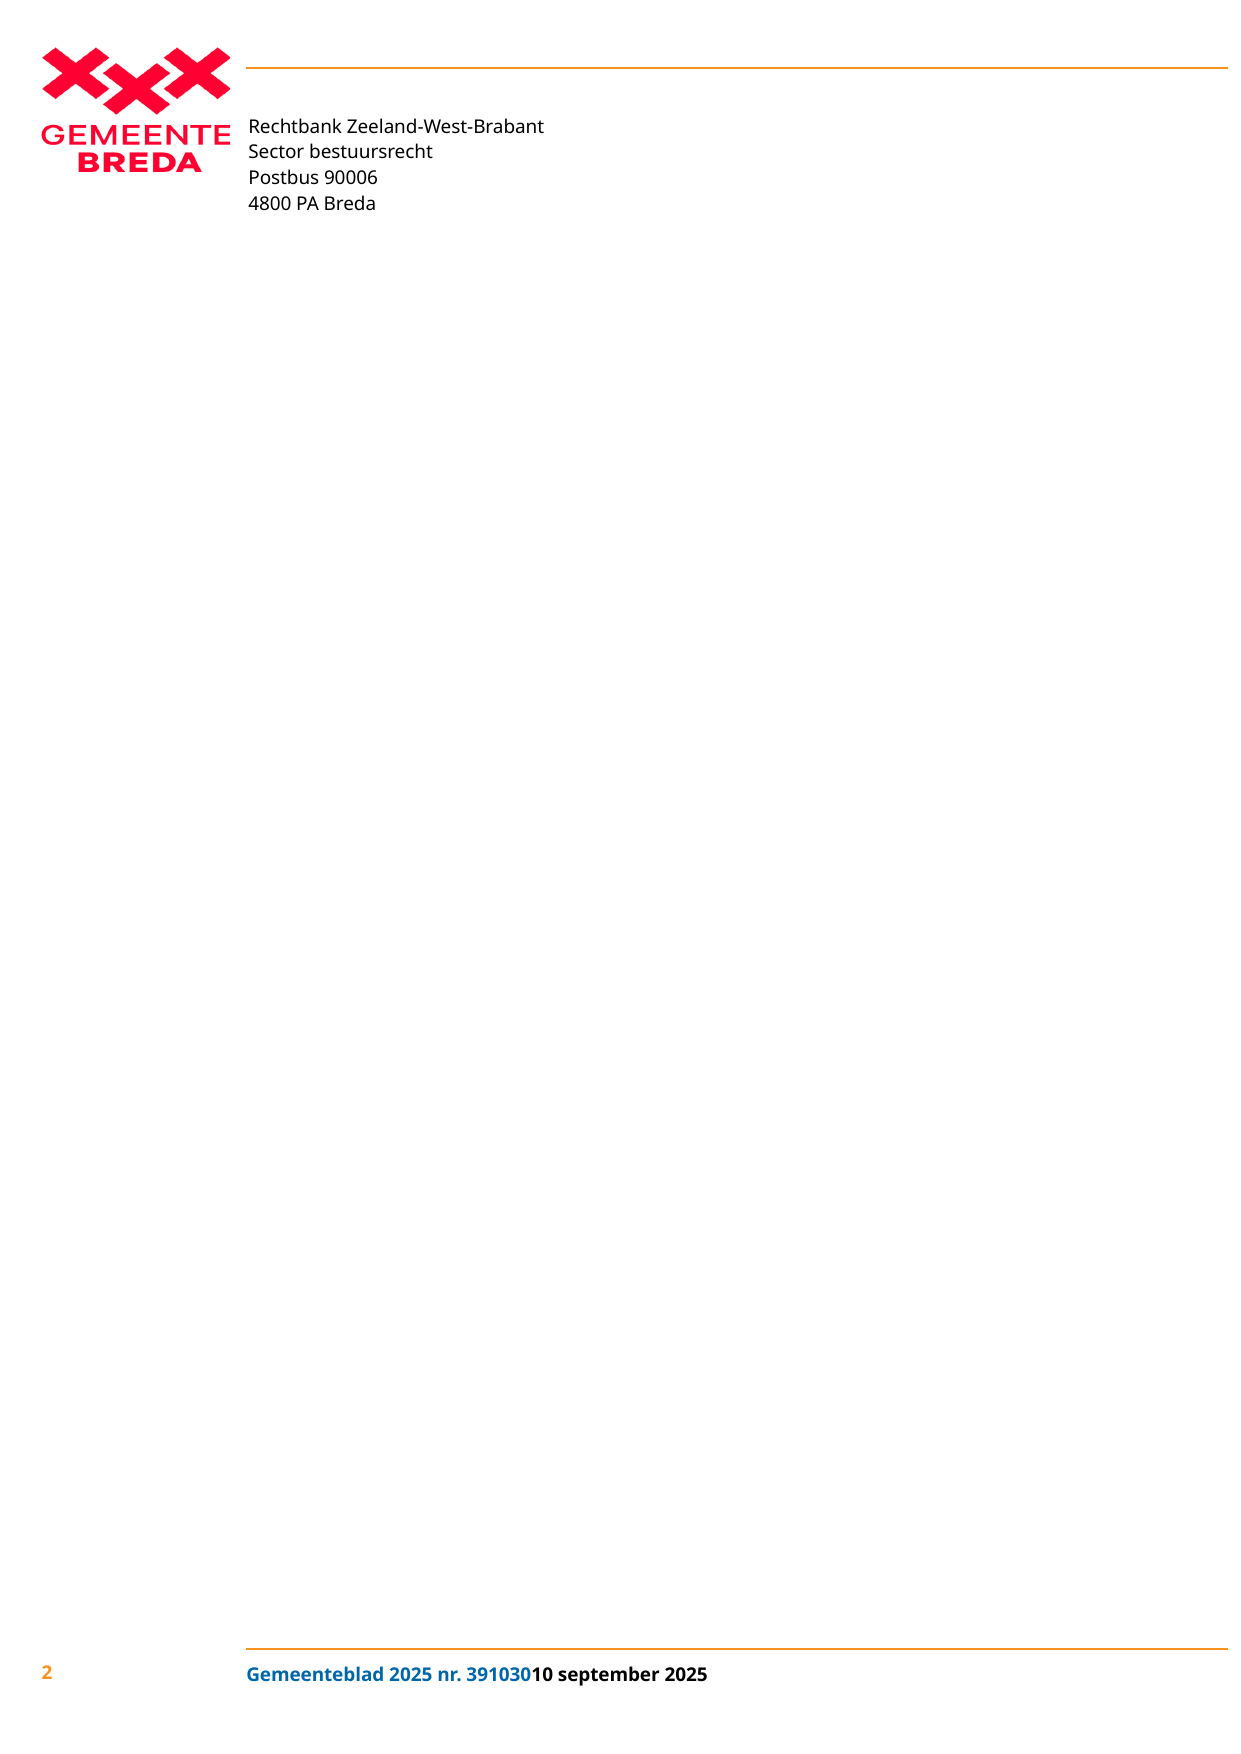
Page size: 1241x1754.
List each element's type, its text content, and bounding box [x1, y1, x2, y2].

text Rechtbank Zeeland-West-Brabant [248, 113, 1152, 139]
text Postbus 90006 [248, 164, 1152, 190]
picture [41, 47, 231, 172]
text 4800 PA Breda [248, 190, 1152, 216]
text Sector bestuursrecht [248, 139, 1152, 164]
